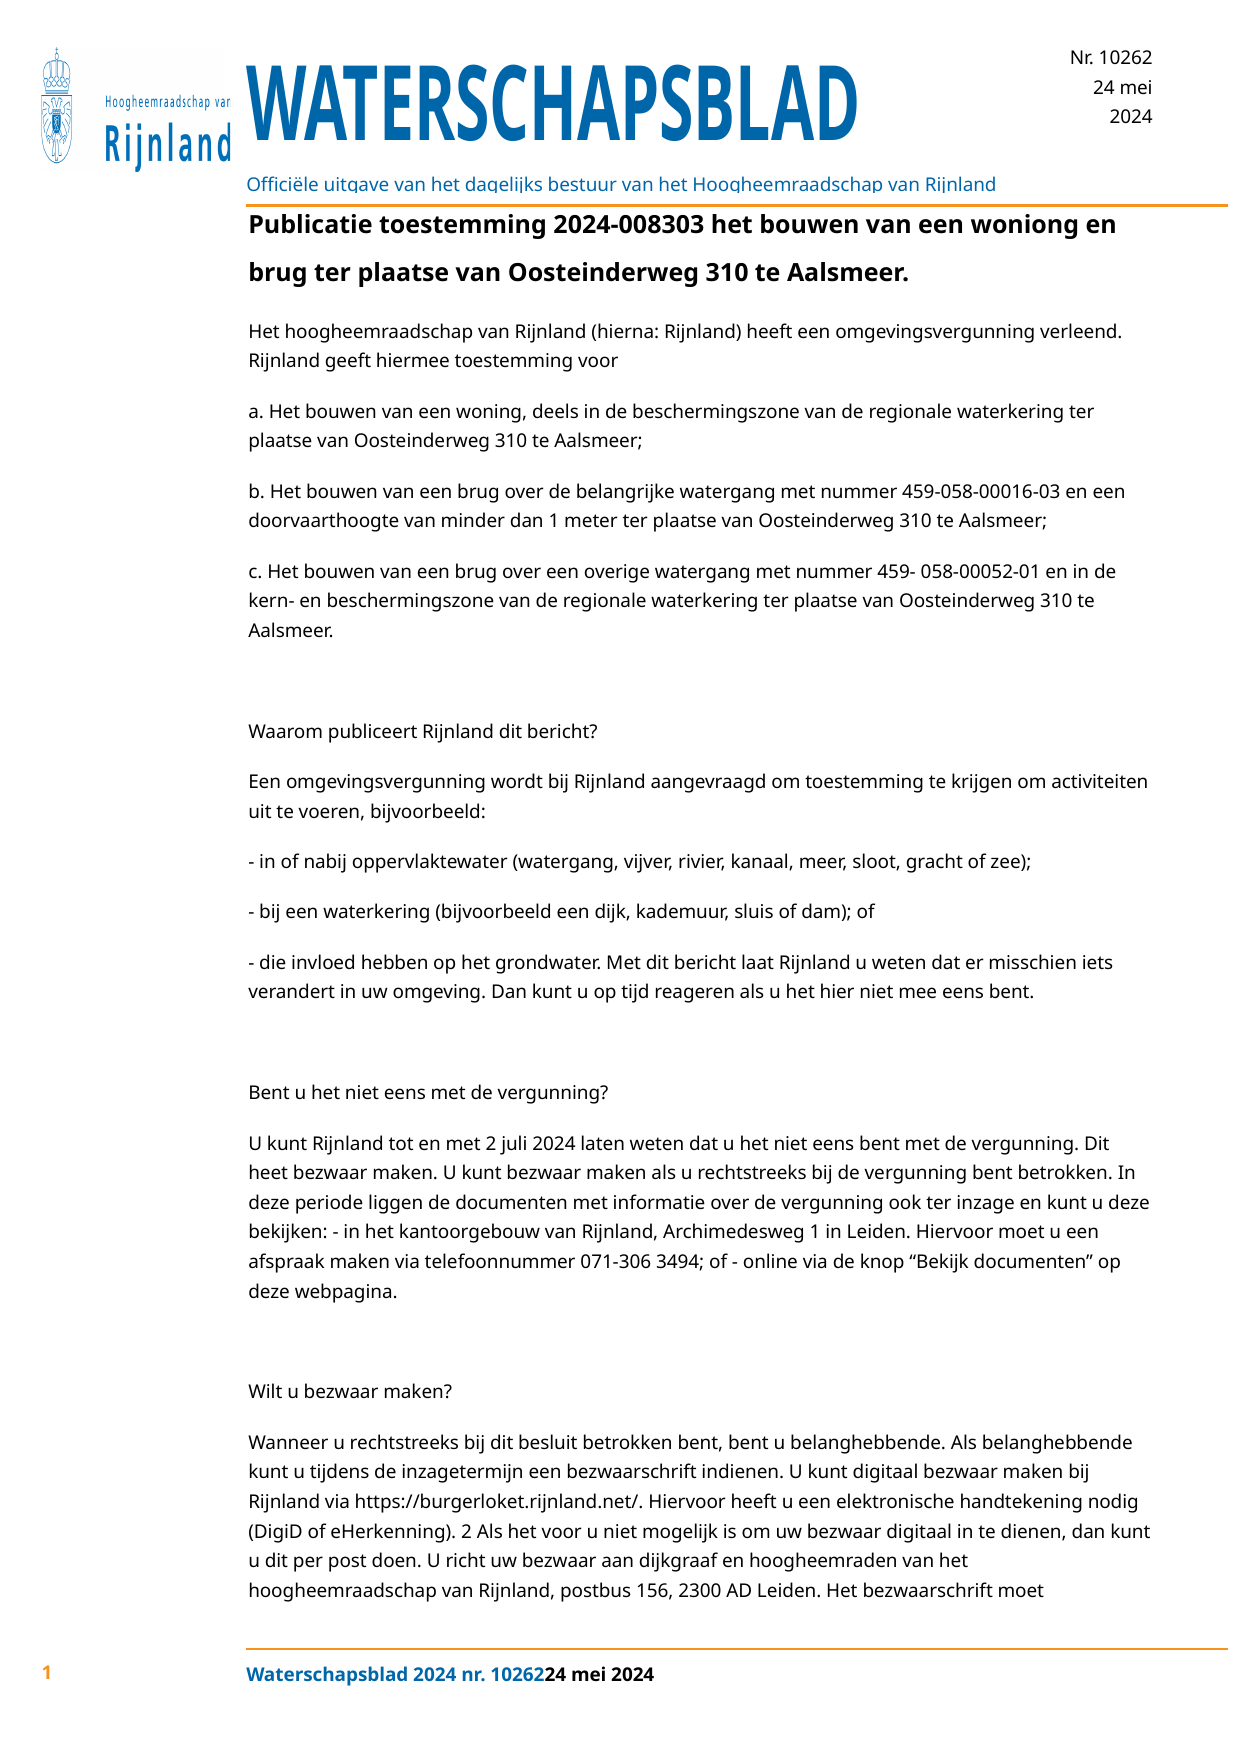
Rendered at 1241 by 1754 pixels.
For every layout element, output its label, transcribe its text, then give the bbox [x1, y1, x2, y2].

text Wilt u bezwaar maken? [248, 1379, 1152, 1404]
text Het hoogheemraadschap van Rijnland (hierna: Rijnland) heeft een omgevingsvergunning verleend. Rijnland geeft hiermee toestemming voor [248, 318, 1152, 373]
text - die invloed hebben op het grondwater. Met dit bericht laat Rijnland u weten dat er misschien iets verandert in uw omgeving. Dan kunt u op tijd reageren als u het hier niet mee eens bent. [248, 949, 1152, 1004]
text c. Het bouwen van een brug over een overige watergang met nummer 459- 058-00052-01 en in de kern- en beschermingszone van de regionale waterkering ter plaatse van Oosteinderweg 310 te Aalsmeer. [248, 558, 1152, 643]
text U kunt Rijnland tot en met 2 juli 2024 laten weten dat u het niet eens bent met de vergunning. Dit heet bezwaar maken. U kunt bezwaar maken als u rechtstreeks bij de vergunning bent betrokken. In deze periode liggen de documenten met informatie over de vergunning ook ter inzage en kunt u deze bekijken: - in het kantoorgebouw van Rijnland, Archimedesweg 1 in Leiden. Hiervoor moet u een afspraak maken via telefoonnummer 071-306 3494; of - online via de knop “Bekijk documenten” op deze webpagina. [248, 1130, 1152, 1304]
text b. Het bouwen van een brug over de belangrijke watergang met nummer 459-058-00016-03 en een doorvaarthoogte van minder dan 1 meter ter plaatse van Oosteinderweg 310 te Aalsmeer; [248, 478, 1152, 533]
text a. Het bouwen van een woning, deels in de beschermingszone van de regionale waterkering ter plaatse van Oosteinderweg 310 te Aalsmeer; [248, 398, 1152, 453]
text Waarom publiceert Rijnland dit bericht? [248, 718, 1152, 744]
text - in of nabij oppervlaktewater (watergang, vijver, rivier, kanaal, meer, sloot, gracht of zee); [248, 848, 1152, 874]
text - bij een waterkering (bijvoorbeeld een dijk, kademuur, sluis of dam); of [248, 899, 1152, 924]
text Wanneer u rechtstreeks bij dit besluit betrokken bent, bent u belanghebbende. Als belanghebbende kunt u tijdens de inzagetermijn een bezwaarschrift indienen. U kunt digitaal bezwaar maken bij Rijnland via https://burgerloket.rijnland.net/. Hiervoor heeft u een elektronische handtekening nodig (DigiD of eHerkenning). 2 Als het voor u niet mogelijk is om uw bezwaar digitaal in te dienen, dan kunt u dit per post doen. U richt uw bezwaar aan dijkgraaf en hoogheemraden van het hoogheemraadschap van Rijnland, postbus 156, 2300 AD Leiden. Het bezwaarschrift moet [248, 1429, 1152, 1603]
text Publicatie toestemming 2024-008303 het bouwen van een woniong en brug ter plaatse van Oosteinderweg 310 te Aalsmeer. [248, 207, 1152, 288]
text Een omgevingsvergunning wordt bij Rijnland aangevraagd om toestemming te krijgen om activiteiten uit te voeren, bijvoorbeeld: [248, 768, 1152, 824]
picture [41, 47, 231, 172]
text Bent u het niet eens met de vergunning? [248, 1079, 1152, 1105]
